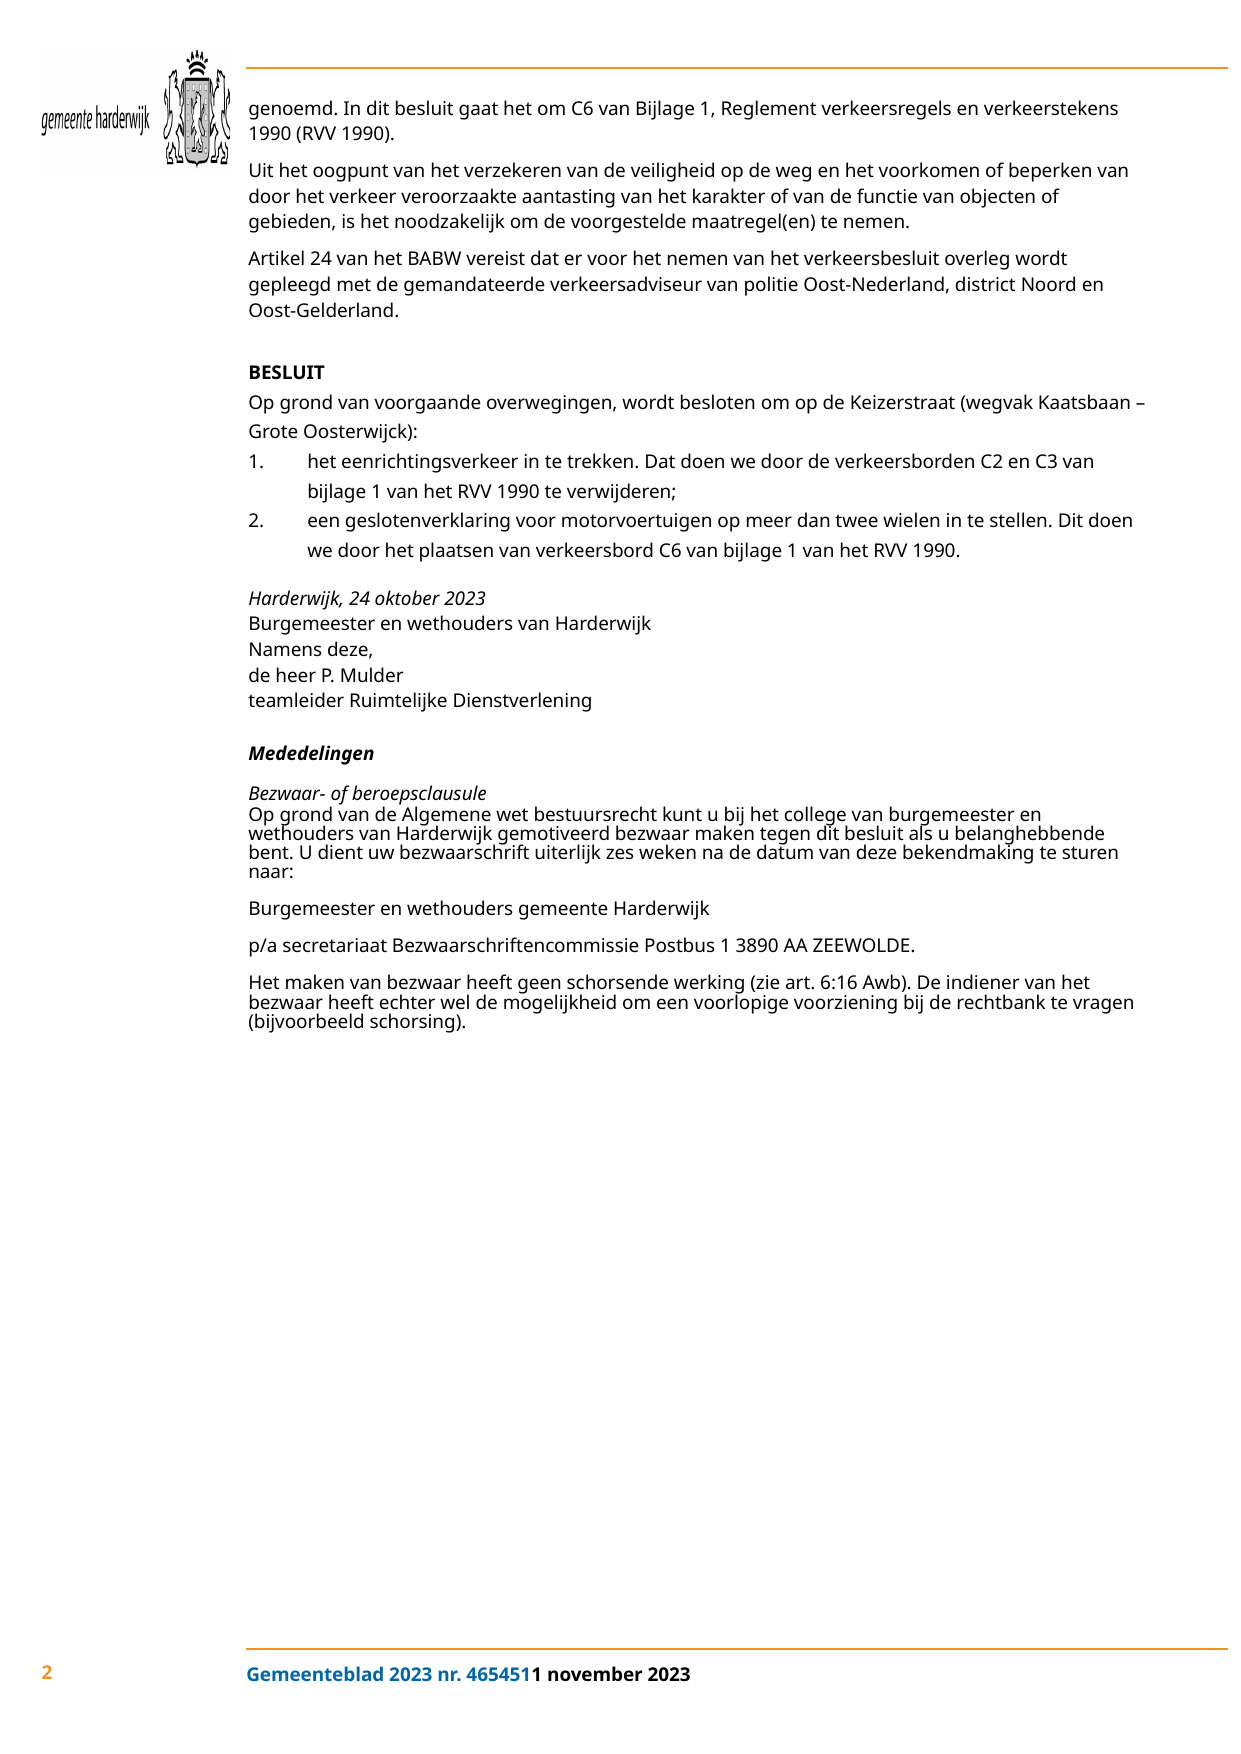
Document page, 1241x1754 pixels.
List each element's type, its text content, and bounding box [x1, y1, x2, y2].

text genoemd. In dit besluit gaat het om C6 van Bijlage 1, Reglement verkeersregels en verkeerstekens 1990 (RVV 1990). [248, 95, 1152, 146]
text Burgemeester en wethouders gemeente Harderwijk [248, 900, 1152, 920]
text Bezwaar- of beroepsclausule [248, 780, 1152, 806]
text Burgemeester en wethouders van Harderwijk [248, 611, 1152, 636]
text Het maken van bezwaar heeft geen schorsende werking (zie art. 6:16 Awb). De indiener van het bezwaar heeft echter wel de mogelijkheid om een voorlopige voorziening bij de rechtbank te vragen (bijvoorbeeld schorsing). [248, 974, 1152, 1032]
text Namens deze, [248, 636, 1152, 662]
list een geslotenverklaring voor motorvoertuigen op meer dan twee wielen in te stellen. Dit doen we door het plaatsen van verkeersbord C6 van bijlage 1 van het RVV 1990. [248, 507, 1152, 563]
text p/a secretariaat Bezwaarschriftencommissie Postbus 1 3890 AA ZEEWOLDE. [248, 937, 1152, 957]
text Op grond van voorgaande overwegingen, wordt besloten om op de Keizerstraat (wegvak Kaatsbaan – Grote Oosterwijck): [248, 389, 1152, 444]
text Harderwijk, 24 oktober 2023 [248, 585, 1152, 611]
picture [41, 47, 231, 172]
text Op grond van de Algemene wet bestuursrecht kunt u bij het college van burgemeester en wethouders van Harderwijk gemotiveerd bezwaar maken tegen dit besluit als u belanghebbende bent. U dient uw bezwaarschrift uiterlijk zes weken na de datum van deze bekendmaking te sturen naar: [248, 806, 1152, 883]
text teamleider Ruimtelijke Dienstverlening [248, 688, 1152, 713]
list het eenrichtingsverkeer in te trekken. Dat doen we door de verkeersborden C2 en C3 van bijlage 1 van het RVV 1990 te verwijderen; [248, 448, 1152, 503]
text BESLUIT [248, 359, 1152, 385]
text de heer P. Mulder [248, 662, 1152, 688]
text Artikel 24 van het BABW vereist dat er voor het nemen van het verkeersbesluit overleg wordt gepleegd met de gemandateerde verkeersadviseur van politie Oost-Nederland, district Noord en Oost-Gelderland. [248, 245, 1152, 322]
text Mededelingen [248, 741, 1152, 766]
text Uit het oogpunt van het verzekeren van de veiligheid op de weg en het voorkomen of beperken van door het verkeer veroorzaakte aantasting van het karakter of van de functie van objecten of gebieden, is het noodzakelijk om de voorgestelde maatregel(en) te nemen. [248, 157, 1152, 234]
